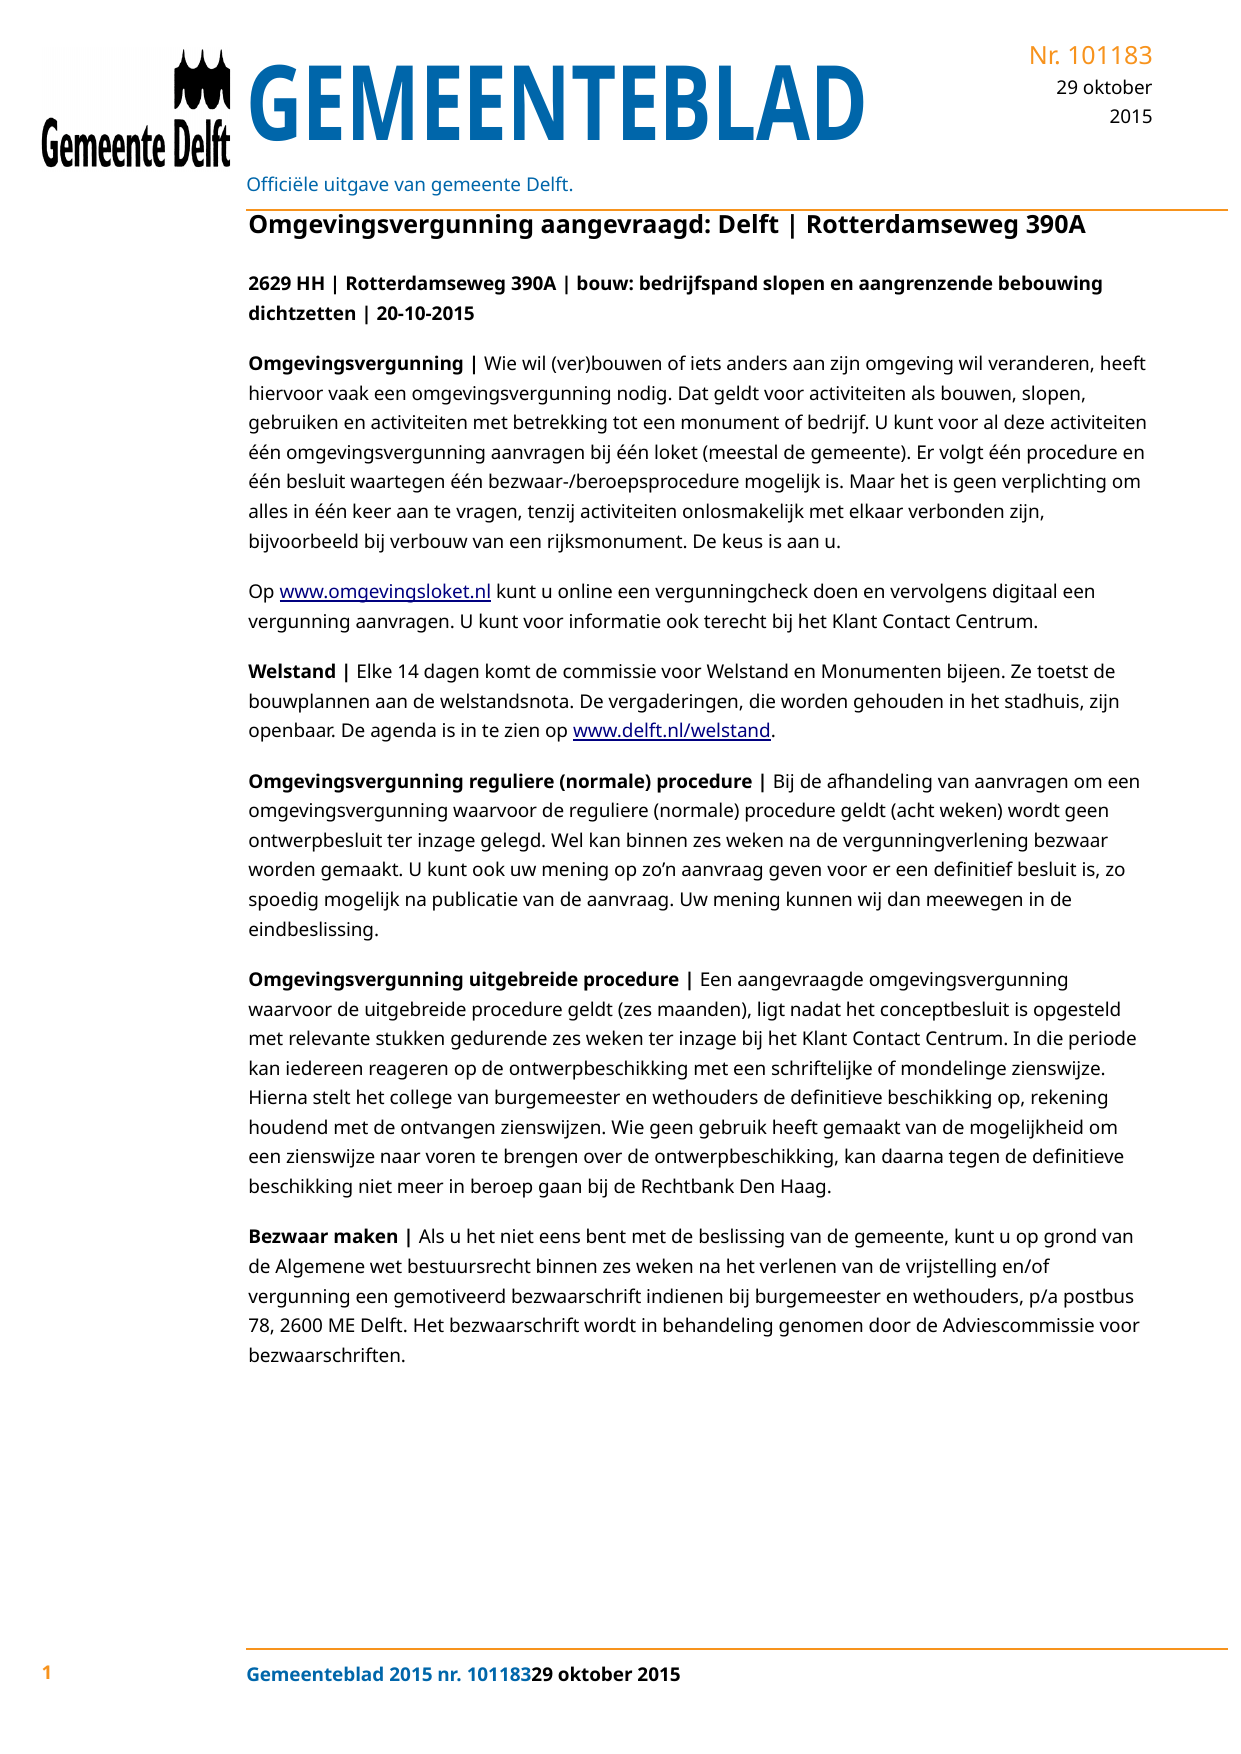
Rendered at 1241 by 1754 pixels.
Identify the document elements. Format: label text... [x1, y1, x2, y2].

text Omgevingsvergunning aangevraagd: Delft | Rotterdamseweg 390A [248, 211, 1152, 241]
text Omgevingsvergunning | Wie wil (ver)bouwen of iets anders aan zijn omgeving wil veranderen, heeft hiervoor vaak een omgevingsvergunning nodig. Dat geldt voor activiteiten als bouwen, slopen, gebruiken en activiteiten met betrekking tot een monument of bedrijf. U kunt voor al deze activiteiten één omgevingsvergunning aanvragen bij één loket (meestal de gemeente). Er volgt één procedure en één besluit waartegen één bezwaar-/beroepsprocedure mogelijk is. Maar het is geen verplichting om alles in één keer aan te vragen, tenzij activiteiten onlosmakelijk met elkaar verbonden zijn, bijvoorbeeld bij verbouw van een rijksmonument. De keus is aan u. [248, 350, 1152, 553]
picture [41, 47, 231, 172]
text Omgevingsvergunning reguliere (normale) procedure | Bij de afhandeling van aanvragen om een omgevingsvergunning waarvoor de reguliere (normale) procedure geldt (acht weken) wordt geen ontwerpbesluit ter inzage gelegd. Wel kan binnen zes weken na de vergunningverlening bezwaar worden gemaakt. U kunt ook uw mening op zo’n aanvraag geven voor er een definitief besluit is, zo spoedig mogelijk na publicatie van de aanvraag. Uw mening kunnen wij dan meewegen in de eindbeslissing. [248, 768, 1152, 941]
text Omgevingsvergunning uitgebreide procedure | Een aangevraagde omgevingsvergunning waarvoor de uitgebreide procedure geldt (zes maanden), ligt nadat het conceptbesluit is opgesteld met relevante stukken gedurende zes weken ter inzage bij het Klant Contact Centrum. In die periode kan iedereen reageren op de ontwerpbeschikking met een schriftelijke of mondelinge zienswijze. Hierna stelt het college van burgemeester en wethouders de definitieve beschikking op, rekening houdend met de ontvangen zienswijzen. Wie geen gebruik heeft gemaakt van de mogelijkheid om een zienswijze naar voren te brengen over de ontwerpbeschikking, kan daarna tegen de definitieve beschikking niet meer in beroep gaan bij de Rechtbank Den Haag. [248, 966, 1152, 1199]
text Bezwaar maken | Als u het niet eens bent met de beslissing van de gemeente, kunt u op grond van de Algemene wet bestuursrecht binnen zes weken na het verlenen van de vrijstelling en/of vergunning een gemotiveerd bezwaarschrift indienen bij burgemeester en wethouders, p/a postbus 78, 2600 ME Delft. Het bezwaarschrift wordt in behandeling genomen door de Adviescommissie voor bezwaarschriften. [248, 1224, 1152, 1368]
text Welstand | Elke 14 dagen komt de commissie voor Welstand en Monumenten bijeen. Ze toetst de bouwplannen aan de welstandsnota. De vergaderingen, die worden gehouden in het stadhuis, zijn openbaar. De agenda is in te zien op www.delft.nl/welstand. [248, 658, 1152, 743]
text Op www.omgevingsloket.nl kunt u online een vergunningcheck doen en vervolgens digitaal een vergunning aanvragen. U kunt voor informatie ook terecht bij het Klant Contact Centrum. [248, 578, 1152, 633]
text 2629 HH | Rotterdamseweg 390A | bouw: bedrijfspand slopen en aangrenzende bebouwing dichtzetten | 20-10-2015 [248, 270, 1152, 326]
